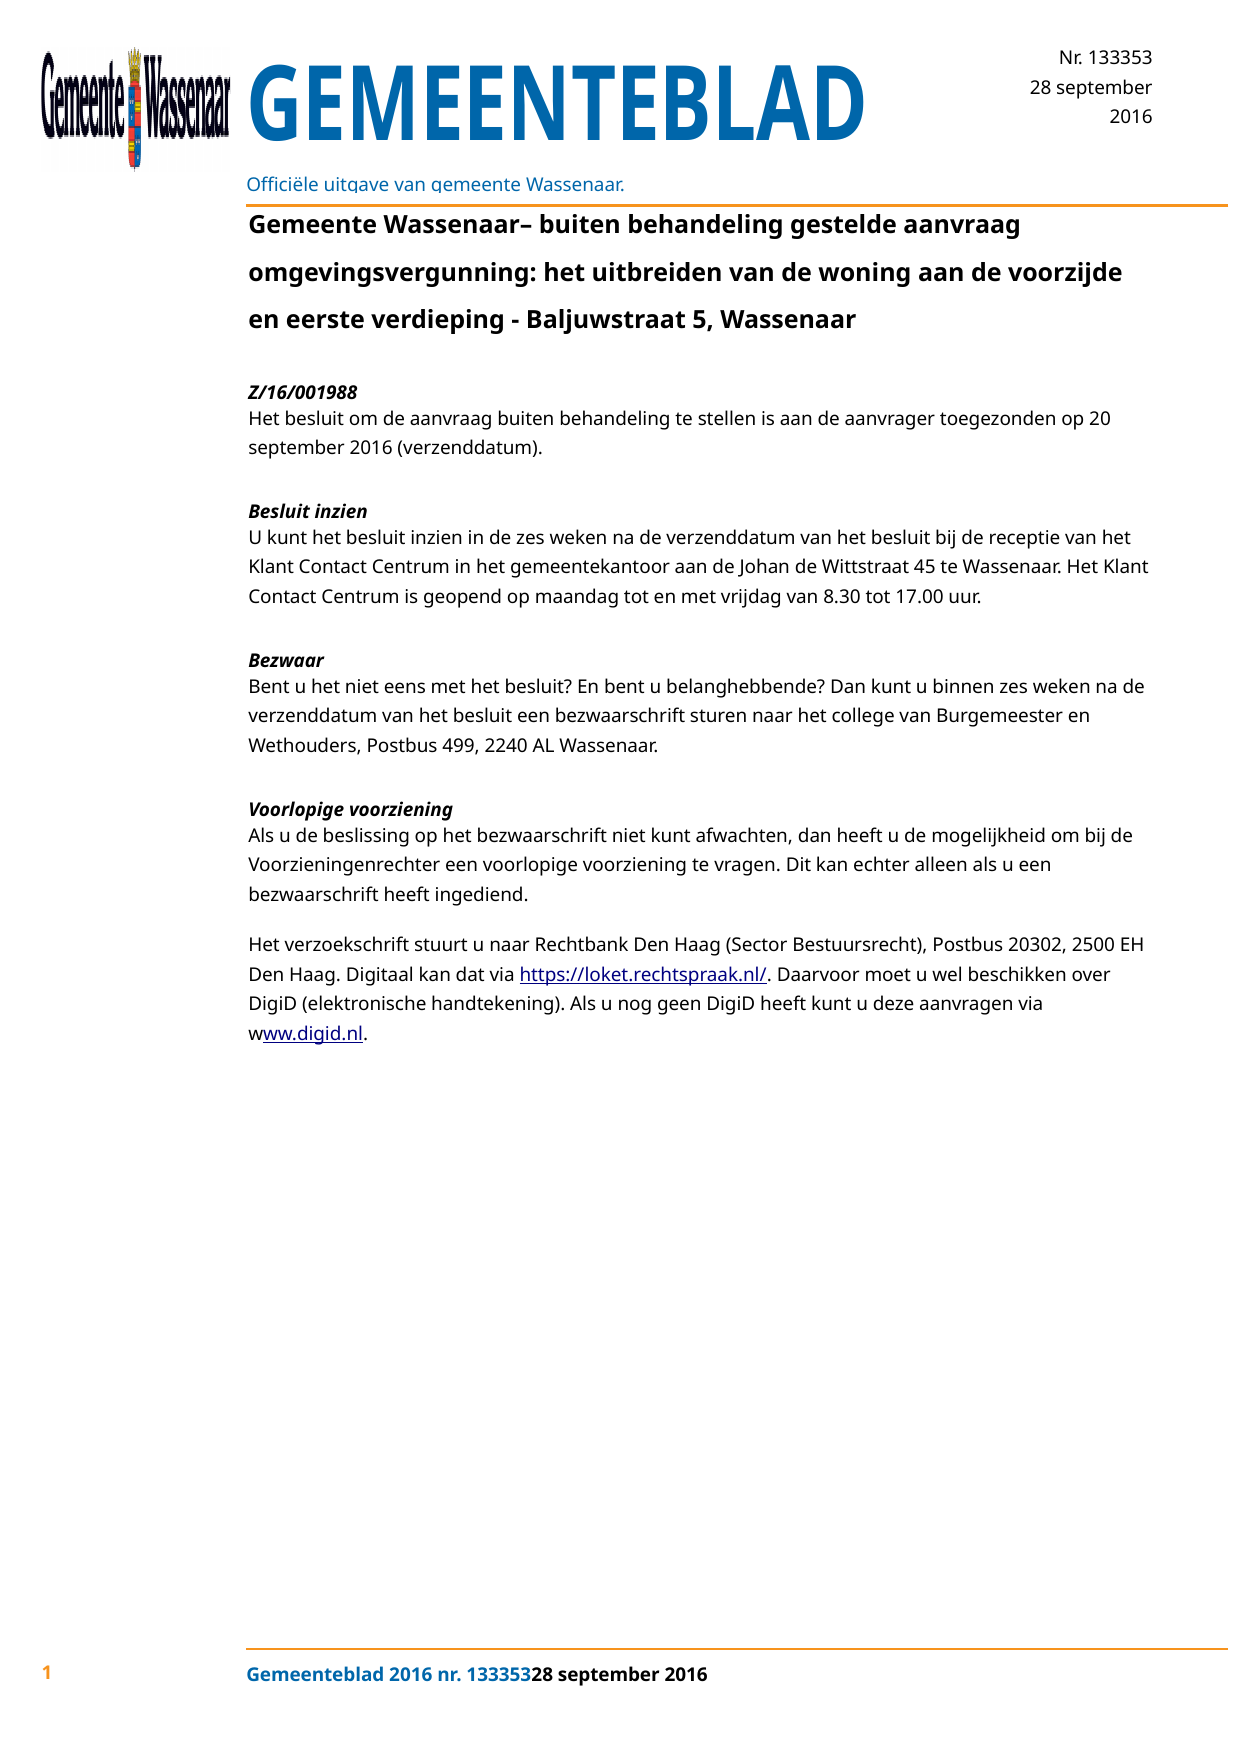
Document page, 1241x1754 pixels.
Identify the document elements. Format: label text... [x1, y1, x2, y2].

text U kunt het besluit inzien in de zes weken na de verzenddatum van het besluit bij de receptie van het Klant Contact Centrum in het gemeentekantoor aan de Johan de Wittstraat 45 te Wassenaar. Het Klant Contact Centrum is geopend op maandag tot en met vrijdag van 8.30 tot 17.00 uur. [248, 524, 1152, 609]
text Het verzoekschrift stuurt u naar Rechtbank Den Haag (Sector Bestuursrecht), Postbus 20302, 2500 EH Den Haag. Digitaal kan dat via https://loket.rechtspraak.nl/. Daarvoor moet u wel beschikken over DigiD (elektronische handtekening). Als u nog geen DigiD heeft kunt u deze aanvragen via www.digid.nl. [248, 931, 1152, 1046]
text Besluit inzien [248, 498, 1152, 524]
text Als u de beslissing op het bezwaarschrift niet kunt afwachten, dan heeft u de mogelijkheid om bij de Voorzieningenrechter een voorlopige voorziening te vragen. Dit kan echter alleen als u een bezwaarschrift heeft ingediend. [248, 822, 1152, 907]
text Het besluit om de aanvraag buiten behandeling te stellen is aan de aanvrager toegezonden op 20 september 2016 (verzenddatum). [248, 405, 1152, 460]
text Bezwaar [248, 647, 1152, 673]
text Z/16/001988 [248, 379, 1152, 405]
text Voorlopige voorziening [248, 796, 1152, 822]
text Bent u het niet eens met het besluit? En bent u belanghebbende? Dan kunt u binnen zes weken na de verzenddatum van het besluit een bezwaarschrift sturen naar het college van Burgemeester en Wethouders, Postbus 499, 2240 AL Wassenaar. [248, 673, 1152, 758]
text Gemeente Wassenaar– buiten behandeling gestelde aanvraag omgevingsvergunning: het uitbreiden van de woning aan de voorzijde en eerste verdieping - Baljuwstraat 5, Wassenaar [248, 207, 1152, 336]
picture [41, 47, 231, 172]
